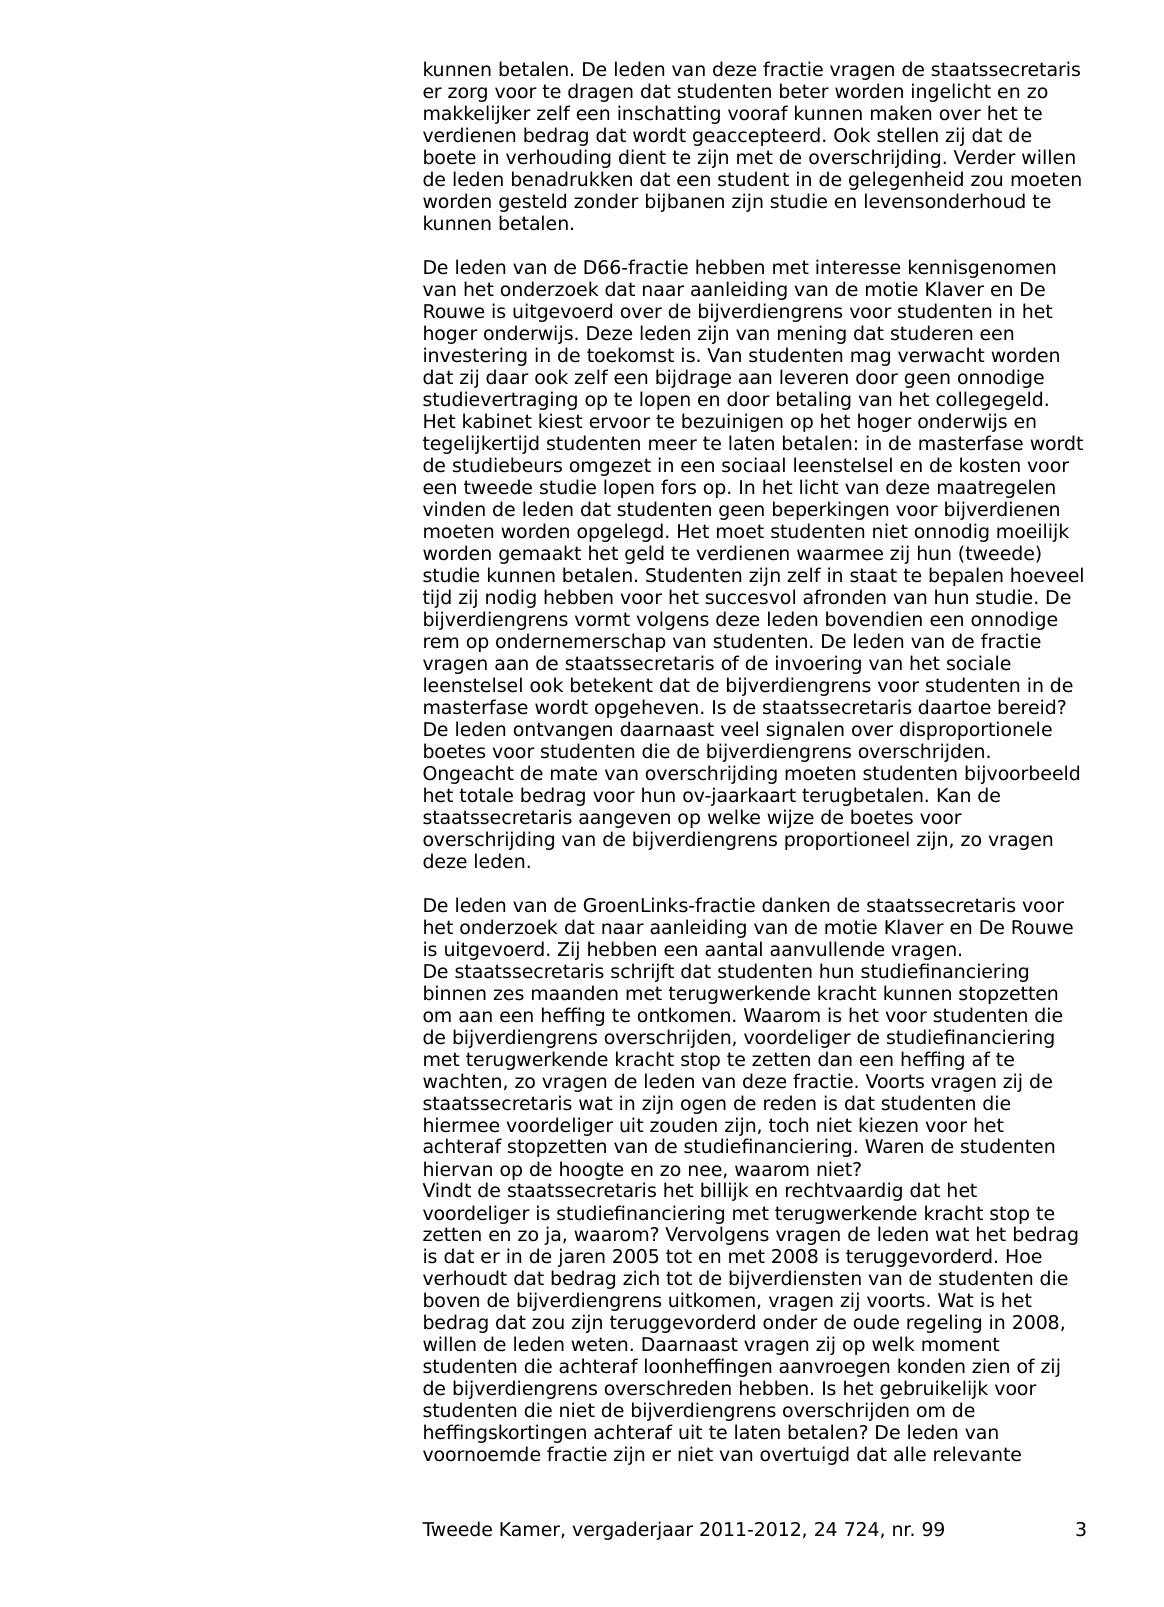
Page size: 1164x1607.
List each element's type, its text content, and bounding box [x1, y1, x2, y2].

text Vindt de staatssecretaris het billijk en rechtvaardig dat het voordeliger is studiefinanciering met terugwerkende kracht stop te zetten en zo ja, waarom? Vervolgens vragen de leden wat het bedrag is dat er in de jaren 2005 tot en met 2008 is teruggevorderd. Hoe verhoudt dat bedrag zich tot de bijverdiensten van de studenten die boven de bijverdiengrens uitkomen, vragen zij voorts. Wat is het bedrag dat zou zijn teruggevorderd onder de oude regeling in 2008, willen de leden weten. Daarnaast vragen zij op welk moment studenten die achteraf loonheffingen aanvroegen konden zien of zij de bijverdiengrens overschreden hebben. Is het gebruikelijk voor studenten die niet de bijverdiengrens overschrijden om de heffingskortingen achteraf uit te laten betalen? De leden van voornoemde fractie zijn er niet van overtuigd dat alle relevante [422, 1180, 1087, 1466]
text De leden van de D66-fractie hebben met interesse kennisgenomen van het onderzoek dat naar aanleiding van de motie Klaver en De Rouwe is uitgevoerd over de bijverdiengrens voor studenten in het hoger onderwijs. Deze leden zijn van mening dat studeren een investering in de toekomst is. Van studenten mag verwacht worden dat zij daar ook zelf een bijdrage aan leveren door geen onnodige studievertraging op te lopen en door betaling van het collegegeld. Het kabinet kiest ervoor te bezuinigen op het hoger onderwijs en tegelijkertijd studenten meer te laten betalen: in de masterfase wordt de studiebeurs omgezet in een sociaal leenstelsel en de kosten voor een tweede studie lopen fors op. In het licht van deze maatregelen vinden de leden dat studenten geen beperkingen voor bijverdienen moeten worden opgelegd. Het moet studenten niet onnodig moeilijk worden gemaakt het geld te verdienen waarmee zij hun (tweede) studie kunnen betalen. Studenten zijn zelf in staat te bepalen hoeveel tijd zij nodig hebben voor het succesvol afronden van hun studie. De bijverdiengrens vormt volgens deze leden bovendien een onnodige rem op ondernemerschap van studenten. De leden van de fractie vragen aan de staatssecretaris of de invoering van het sociale leenstelsel ook betekent dat de bijverdiengrens voor studenten in de masterfase wordt opgeheven. Is de staatssecretaris daartoe bereid? De leden ontvangen daarnaast veel signalen over disproportionele boetes voor studenten die de bijverdiengrens overschrijden. Ongeacht de mate van overschrijding moeten studenten bijvoorbeeld het totale bedrag voor hun ov-jaarkaart terugbetalen. Kan de staatssecretaris aangeven op welke wijze de boetes voor overschrijding van de bijverdiengrens proportioneel zijn, zo vragen deze leden. [422, 257, 1087, 872]
text De staatssecretaris schrijft dat studenten hun studiefinanciering binnen zes maanden met terugwerkende kracht kunnen stopzetten om aan een heffing te ontkomen. Waarom is het voor studenten die de bijverdiengrens overschrijden, voordeliger de studiefinanciering met terugwerkende kracht stop te zetten dan een heffing af te wachten, zo vragen de leden van deze fractie. Voorts vragen zij de staatssecretaris wat in zijn ogen de reden is dat studenten die hiermee voordeliger uit zouden zijn, toch niet kiezen voor het achteraf stopzetten van de studiefinanciering. Waren de studenten hiervan op de hoogte en zo nee, waarom niet? [422, 961, 1087, 1180]
text kunnen betalen. De leden van deze fractie vragen de staatssecretaris er zorg voor te dragen dat studenten beter worden ingelicht en zo makkelijker zelf een inschatting vooraf kunnen maken over het te verdienen bedrag dat wordt geaccepteerd. Ook stellen zij dat de boete in verhouding dient te zijn met de overschrijding. Verder willen de leden benadrukken dat een student in de gelegenheid zou moeten worden gesteld zonder bijbanen zijn studie en levensonderhoud te kunnen betalen. [422, 59, 1087, 235]
text De leden van de GroenLinks-fractie danken de staatssecretaris voor het onderzoek dat naar aanleiding van de motie Klaver en De Rouwe is uitgevoerd. Zij hebben een aantal aanvullende vragen. [422, 895, 1087, 961]
